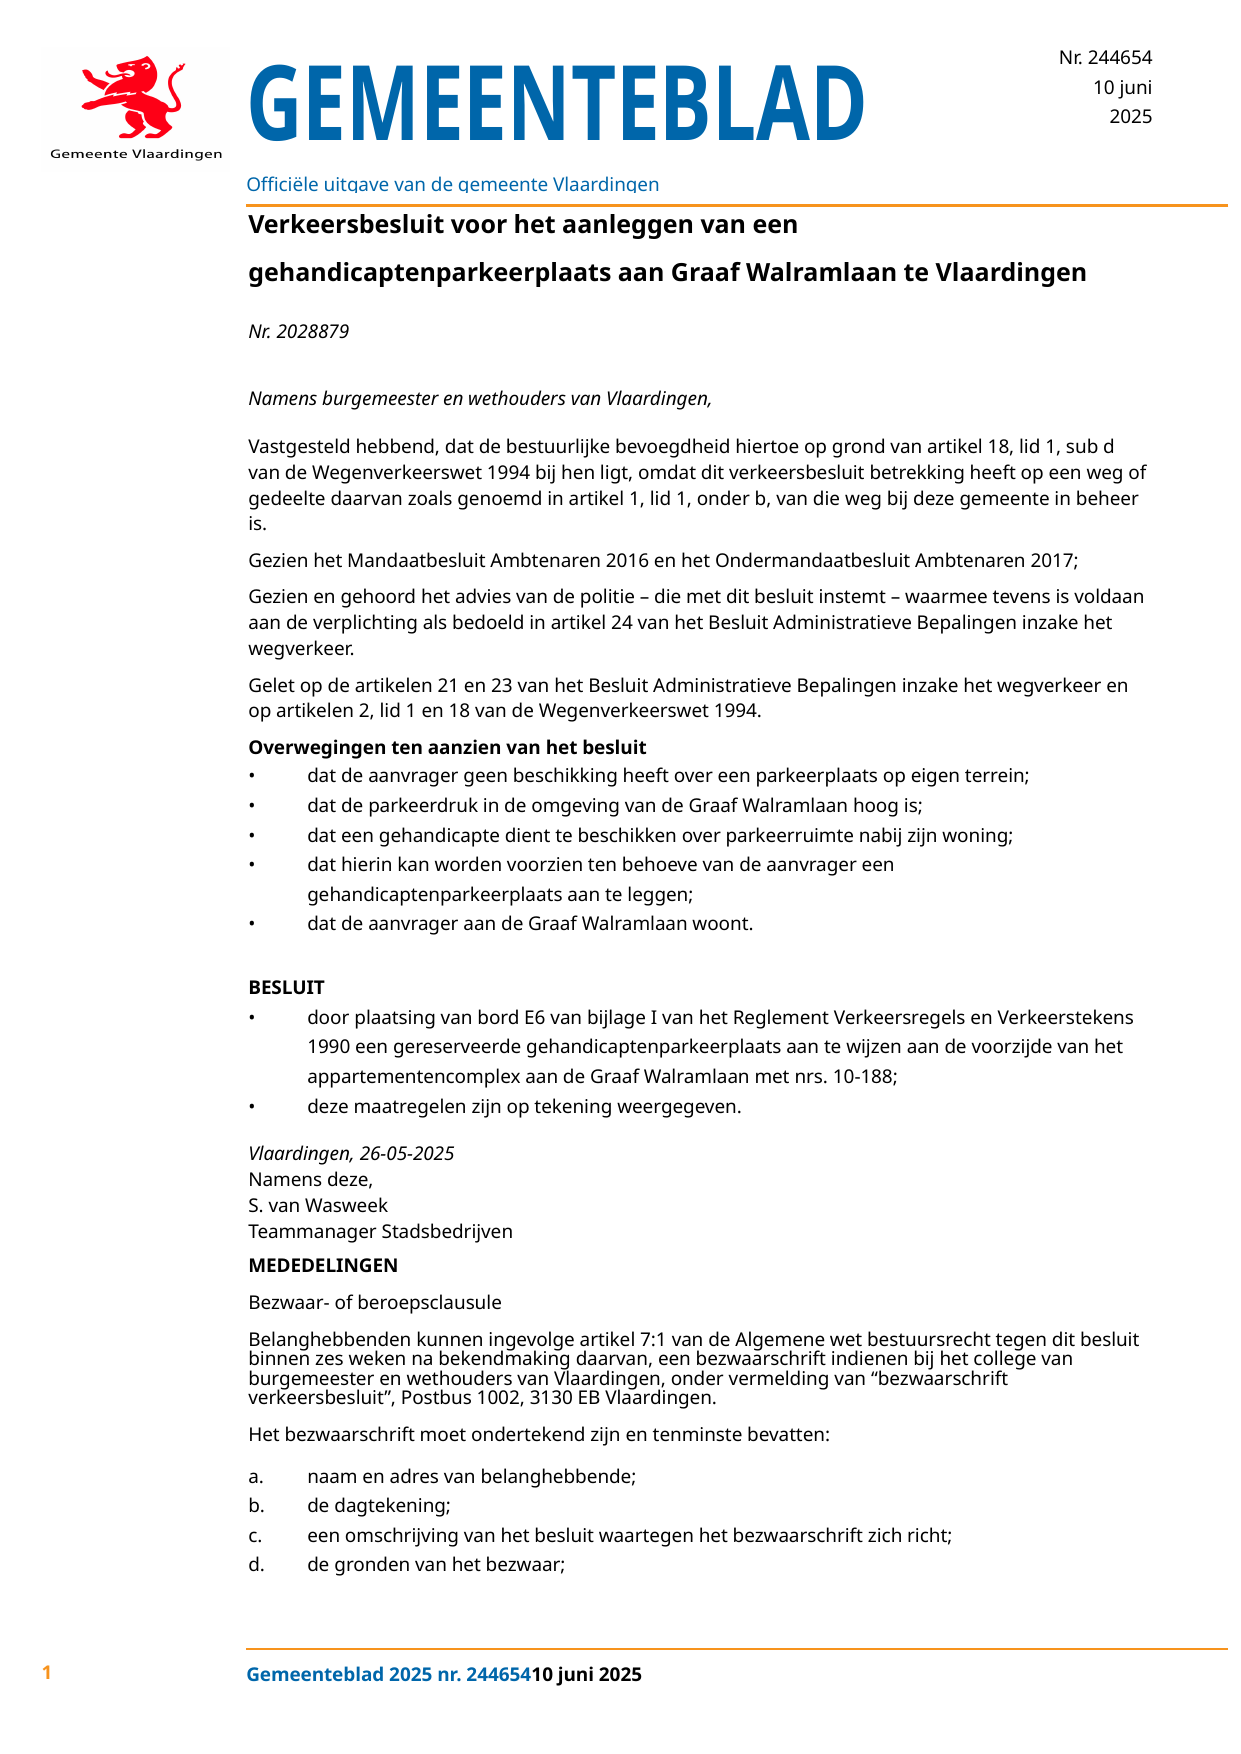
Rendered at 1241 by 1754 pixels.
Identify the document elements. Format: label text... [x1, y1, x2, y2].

text Vastgesteld hebbend, dat de bestuurlijke bevoegdheid hiertoe op grond van artikel 18, lid 1, sub d van de Wegenverkeerswet 1994 bij hen ligt, omdat dit verkeersbesluit betrekking heeft op een weg of gedeelte daarvan zoals genoemd in artikel 1, lid 1, onder b, van die weg bij deze gemeente in beheer is. [248, 433, 1152, 536]
list dat de aanvrager geen beschikking heeft over een parkeerplaats op eigen terrein; [248, 763, 1152, 788]
text S. van Wasweek [248, 1192, 1152, 1218]
text Gelet op de artikelen 21 en 23 van het Besluit Administratieve Bepalingen inzake het wegverkeer en op artikelen 2, lid 1 en 18 van de Wegenverkeerswet 1994. [248, 672, 1152, 723]
list de dagtekening; [248, 1492, 1152, 1518]
list dat hierin kan worden voorzien ten behoeve van de aanvrager een gehandicaptenparkeerplaats aan te leggen; [248, 851, 1152, 907]
text MEDEDELINGEN [248, 1257, 1152, 1276]
text Gezien en gehoord het advies van de politie – die met dit besluit instemt – waarmee tevens is voldaan aan de verplichting als bedoeld in artikel 24 van het Besluit Administratieve Bepalingen inzake het wegverkeer. [248, 584, 1152, 661]
picture [41, 47, 231, 172]
list naam en adres van belanghebbende; [248, 1463, 1152, 1489]
text Nr. 2028879 [248, 318, 1152, 344]
text Namens deze, [248, 1166, 1152, 1192]
text Gezien het Mandaatbesluit Ambtenaren 2016 en het Ondermandaatbesluit Ambtenaren 2017; [248, 547, 1152, 573]
text Namens burgemeester en wethouders van Vlaardingen, [248, 386, 1152, 411]
text Vlaardingen, 26-05-2025 [248, 1141, 1152, 1166]
text Verkeersbesluit voor het aanleggen van een gehandicaptenparkeerplaats aan Graaf Walramlaan te Vlaardingen [248, 207, 1152, 288]
text BESLUIT [248, 974, 1152, 1000]
text Teammanager Stadsbedrijven [248, 1218, 1152, 1243]
list door plaatsing van bord E6 van bijlage I van het Reglement Verkeersregels en Verkeerstekens 1990 een gereserveerde gehandicaptenparkeerplaats aan te wijzen aan de voorzijde van het appartementencomplex aan de Graaf Walramlaan met nrs. 10-188; [248, 1004, 1152, 1089]
text Het bezwaarschrift moet ondertekend zijn en tenminste bevatten: [248, 1426, 1152, 1445]
text Belanghebbenden kunnen ingevolge artikel 7:1 van de Algemene wet bestuursrecht tegen dit besluit binnen zes weken na bekendmaking daarvan, een bezwaarschrift indienen bij het college van burgemeester en wethouders van Vlaardingen, onder vermelding van “bezwaarschrift verkeersbesluit”, Postbus 1002, 3130 EB Vlaardingen. [248, 1331, 1152, 1408]
list dat een gehandicapte dient te beschikken over parkeerruimte nabij zijn woning; [248, 822, 1152, 847]
text Bezwaar- of beroepsclausule [248, 1294, 1152, 1313]
list de gronden van het bezwaar; [248, 1552, 1152, 1577]
list dat de aanvrager aan de Graaf Walramlaan woont. [248, 911, 1152, 936]
list deze maatregelen zijn op tekening weergegeven. [248, 1093, 1152, 1118]
text Overwegingen ten aanzien van het besluit [248, 734, 1152, 760]
list dat de parkeerdruk in de omgeving van de Graaf Walramlaan hoog is; [248, 792, 1152, 818]
list een omschrijving van het besluit waartegen het bezwaarschrift zich richt; [248, 1522, 1152, 1548]
